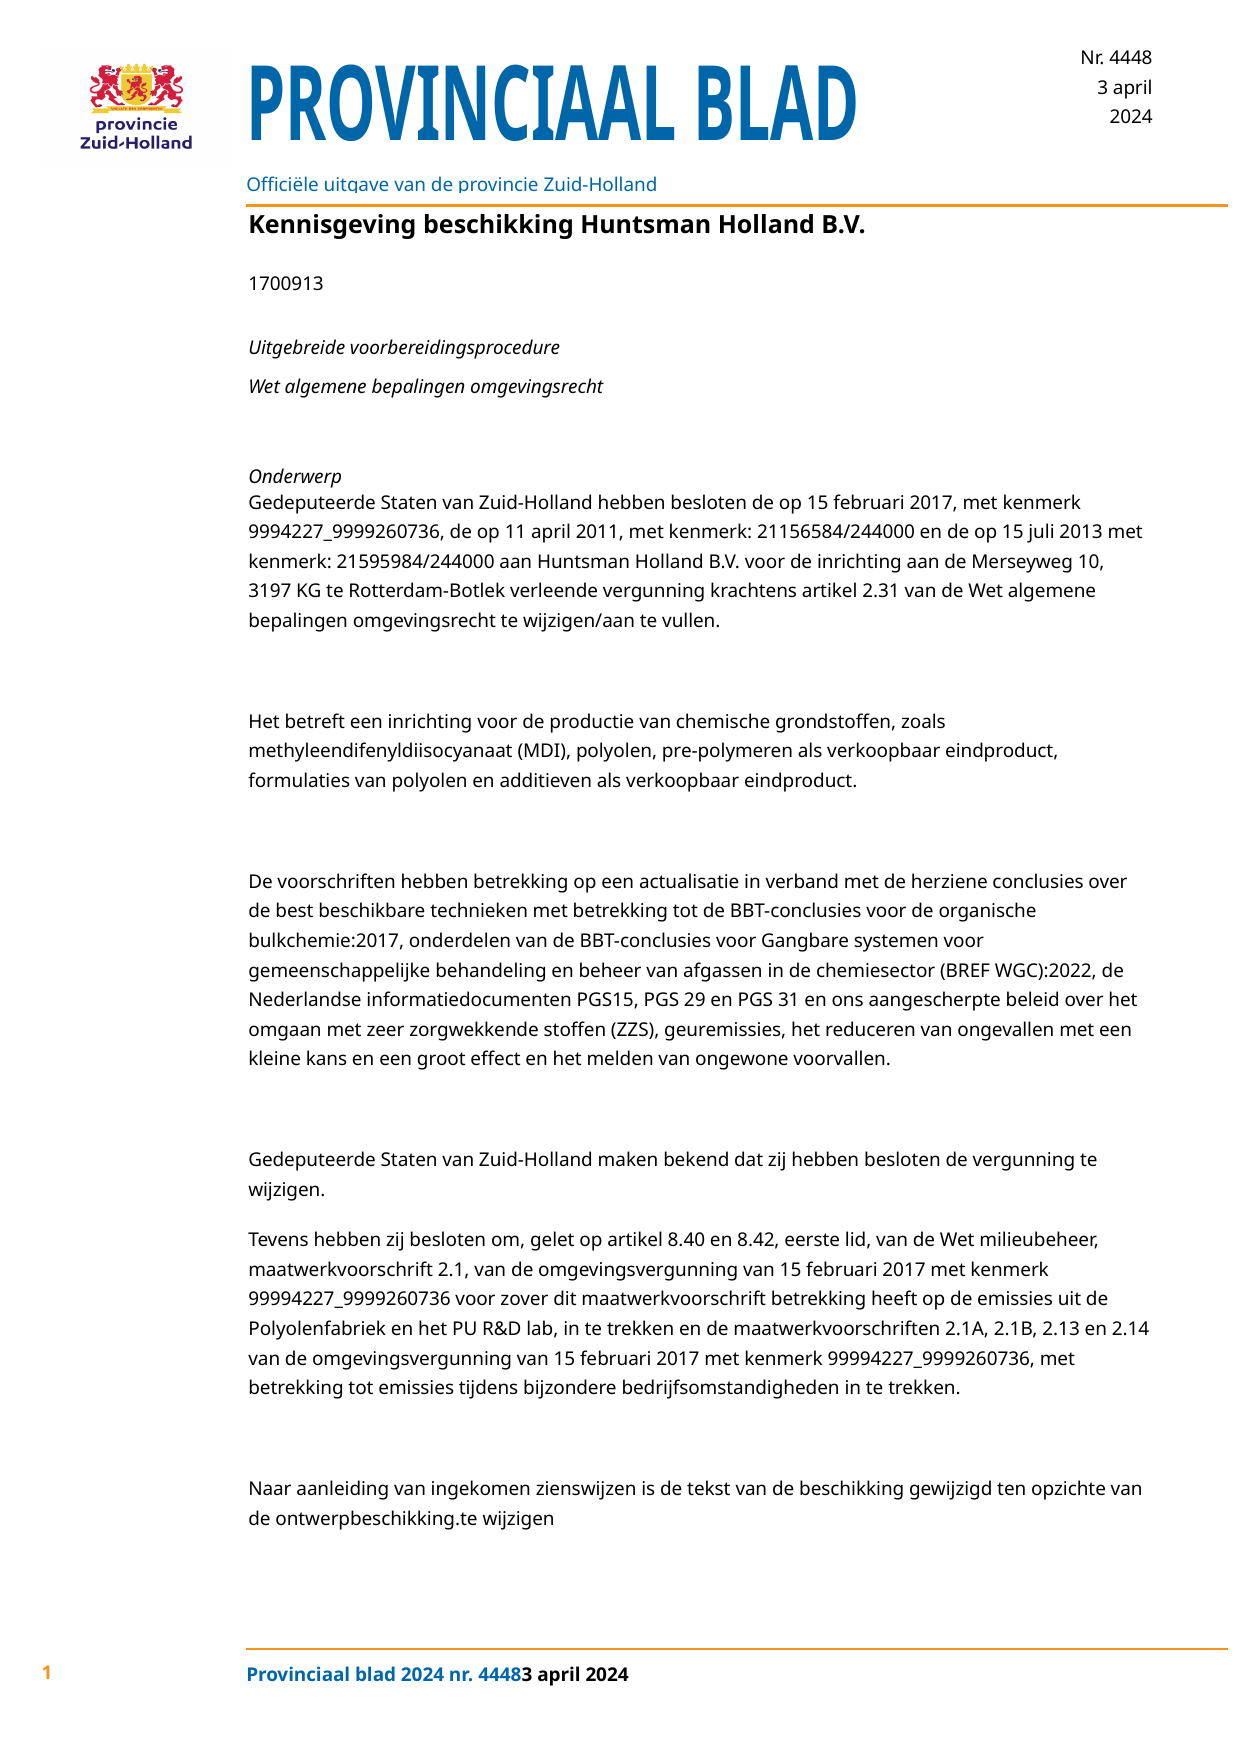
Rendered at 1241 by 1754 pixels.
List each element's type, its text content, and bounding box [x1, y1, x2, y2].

text Tevens hebben zij besloten om, gelet op artikel 8.40 en 8.42, eerste lid, van de Wet milieubeheer, maatwerkvoorschrift 2.1, van de omgevingsvergunning van 15 februari 2017 met kenmerk 99994227_9999260736 voor zover dit maatwerkvoorschrift betrekking heeft op de emissies uit de Polyolenfabriek en het PU R&D lab, in te trekken en de maatwerkvoorschriften 2.1A, 2.1B, 2.13 en 2.14 van de omgevingsvergunning van 15 februari 2017 met kenmerk 99994227_9999260736, met betrekking tot emissies tijdens bijzondere bedrijfsomstandigheden in te trekken. [248, 1226, 1152, 1400]
text Uitgebreide voorbereidingsprocedure [248, 334, 1152, 360]
text Gedeputeerde Staten van Zuid-Holland hebben besloten de op 15 februari 2017, met kenmerk 9994227_9999260736, de op 11 april 2011, met kenmerk: 21156584/244000 en de op 15 juli 2013 met kenmerk: 21595984/244000 aan Huntsman Holland B.V. voor de inrichting aan de Merseyweg 10, 3197 KG te Rotterdam-Botlek verleende vergunning krachtens artikel 2.31 van de Wet algemene bepalingen omgevingsrecht te wijzigen/aan te vullen. [248, 489, 1152, 633]
text Het betreft een inrichting voor de productie van chemische grondstoffen, zoals methyleendifenyldiisocyanaat (MDI), polyolen, pre-polymeren als verkoopbaar eindproduct, formulaties van polyolen en additieven als verkoopbaar eindproduct. [248, 708, 1152, 793]
text Naar aanleiding van ingekomen zienswijzen is de tekst van de beschikking gewijzigd ten opzichte van de ontwerpbeschikking.te wijzigen [248, 1475, 1152, 1531]
text Wet algemene bepalingen omgevingsrecht [248, 373, 1152, 399]
picture [41, 47, 231, 172]
text 1700913 [248, 270, 1152, 296]
text Onderwerp [248, 463, 1152, 489]
text Kennisgeving beschikking Huntsman Holland B.V. [248, 207, 1152, 241]
text Gedeputeerde Staten van Zuid-Holland maken bekend dat zij hebben besloten de vergunning te wijzigen. [248, 1146, 1152, 1202]
text De voorschriften hebben betrekking op een actualisatie in verband met de herziene conclusies over de best beschikbare technieken met betrekking tot de BBT-conclusies voor de organische bulkchemie:2017, onderdelen van de BBT-conclusies voor Gangbare systemen voor gemeenschappelijke behandeling en beheer van afgassen in de chemiesector (BREF WGC):2022, de Nederlandse informatiedocumenten PGS15, PGS 29 en PGS 31 en ons aangescherpte beleid over het omgaan met zeer zorgwekkende stoffen (ZZS), geuremissies, het reduceren van ongevallen met een kleine kans en een groot effect en het melden van ongewone voorvallen. [248, 868, 1152, 1071]
